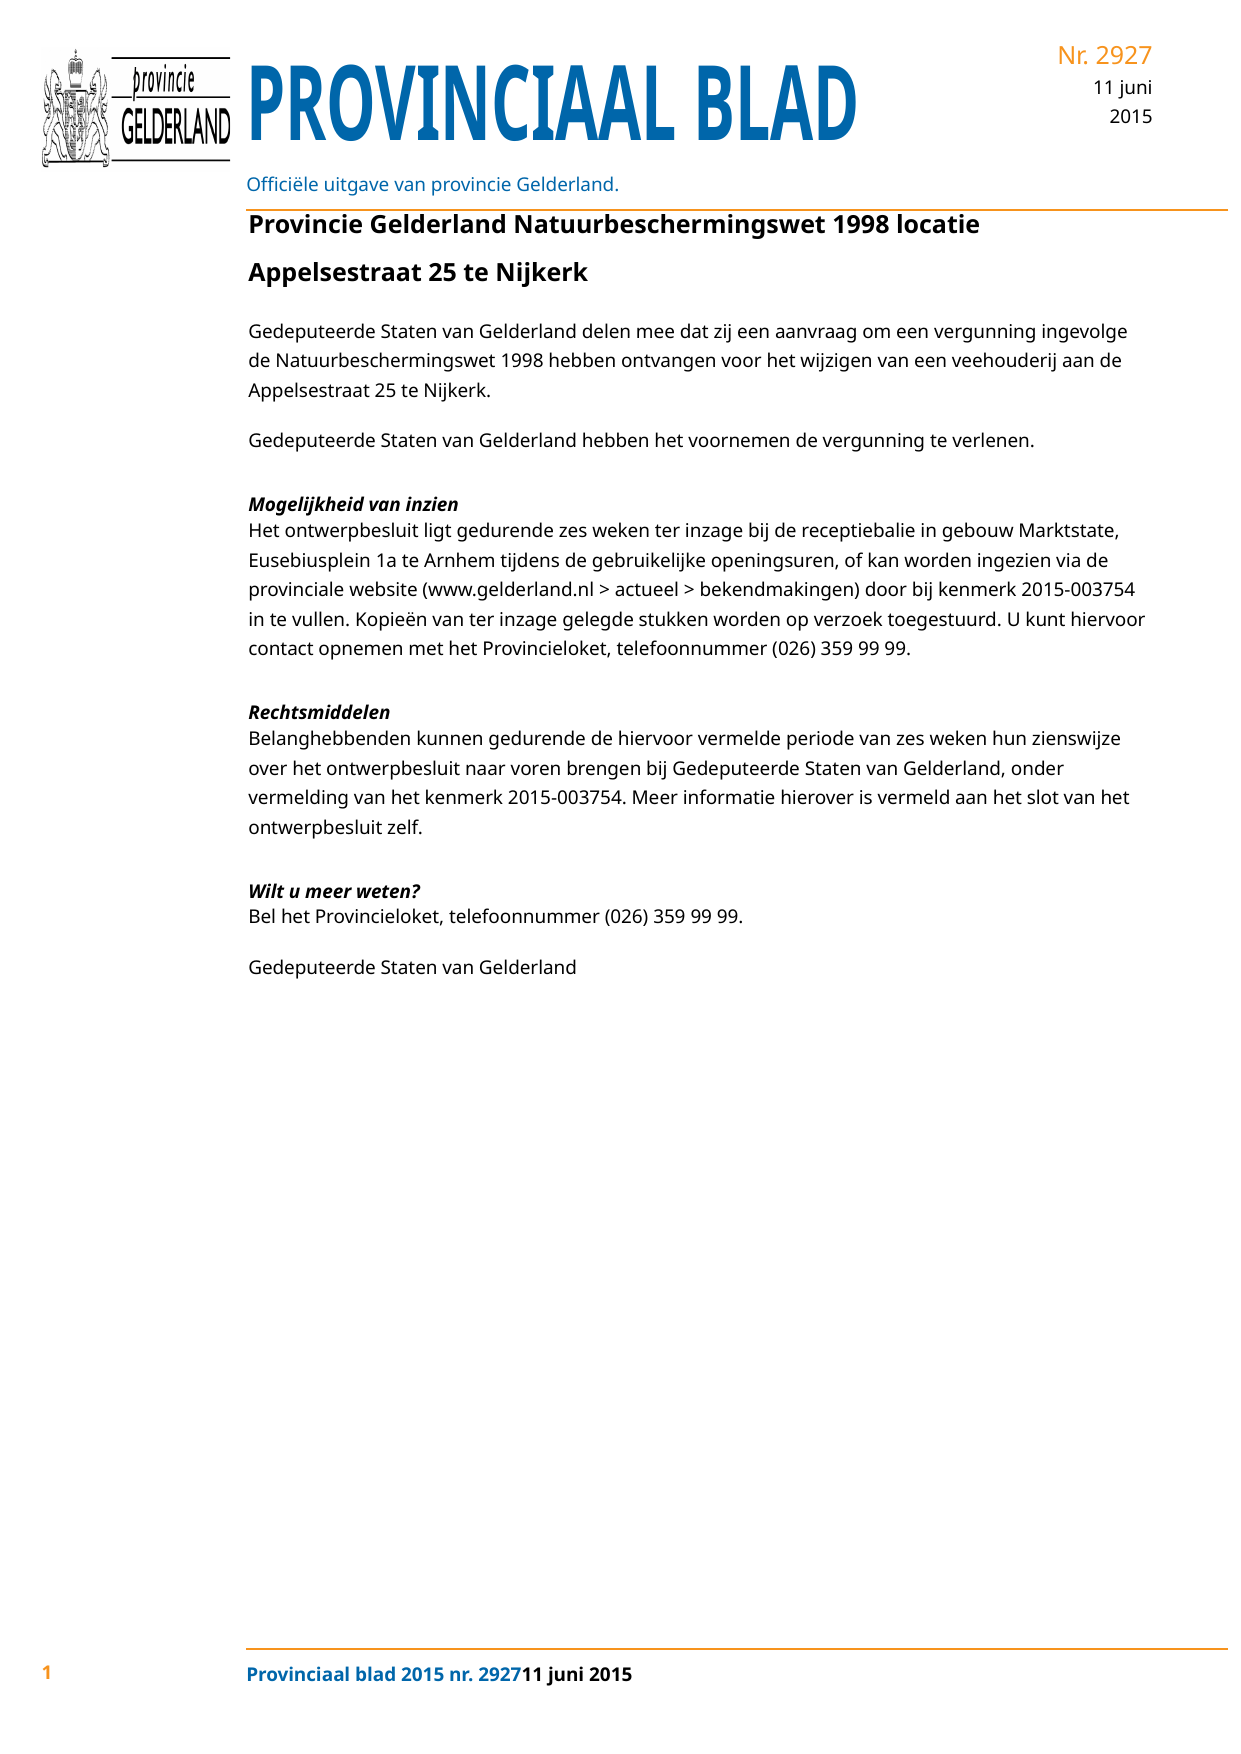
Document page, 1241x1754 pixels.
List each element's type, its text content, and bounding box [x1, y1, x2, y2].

text Gedeputeerde Staten van Gelderland hebben het voornemen de vergunning te verlenen. [248, 427, 1152, 453]
text Mogelijkheid van inzien [248, 491, 1152, 517]
picture [41, 47, 231, 172]
text Het ontwerpbesluit ligt gedurende zes weken ter inzage bij de receptiebalie in gebouw Marktstate, Eusebiusplein 1a te Arnhem tijdens de gebruikelijke openingsuren, of kan worden ingezien via de provinciale website (www.gelderland.nl > actueel > bekendmakingen) door bij kenmerk 2015-003754 in te vullen. Kopieën van ter inzage gelegde stukken worden op verzoek toegestuurd. U kunt hiervoor contact opnemen met het Provincieloket, telefoonnummer (026) 359 99 99. [248, 517, 1152, 661]
text Bel het Provincieloket, telefoonnummer (026) 359 99 99. [248, 904, 1152, 929]
text Wilt u meer weten? [248, 878, 1152, 904]
text Provincie Gelderland Natuurbeschermingswet 1998 locatie Appelsestraat 25 te Nijkerk [248, 211, 1152, 288]
text Gedeputeerde Staten van Gelderland [248, 954, 1152, 980]
text Belanghebbenden kunnen gedurende de hiervoor vermelde periode van zes weken hun zienswijze over het ontwerpbesluit naar voren brengen bij Gedeputeerde Staten van Gelderland, onder vermelding van het kenmerk 2015-003754. Meer informatie hierover is vermeld aan het slot van het ontwerpbesluit zelf. [248, 725, 1152, 840]
text Rechtsmiddelen [248, 699, 1152, 725]
text Gedeputeerde Staten van Gelderland delen mee dat zij een aanvraag om een vergunning ingevolge de Natuurbeschermingswet 1998 hebben ontvangen voor het wijzigen van een veehouderij aan de Appelsestraat 25 te Nijkerk. [248, 318, 1152, 403]
